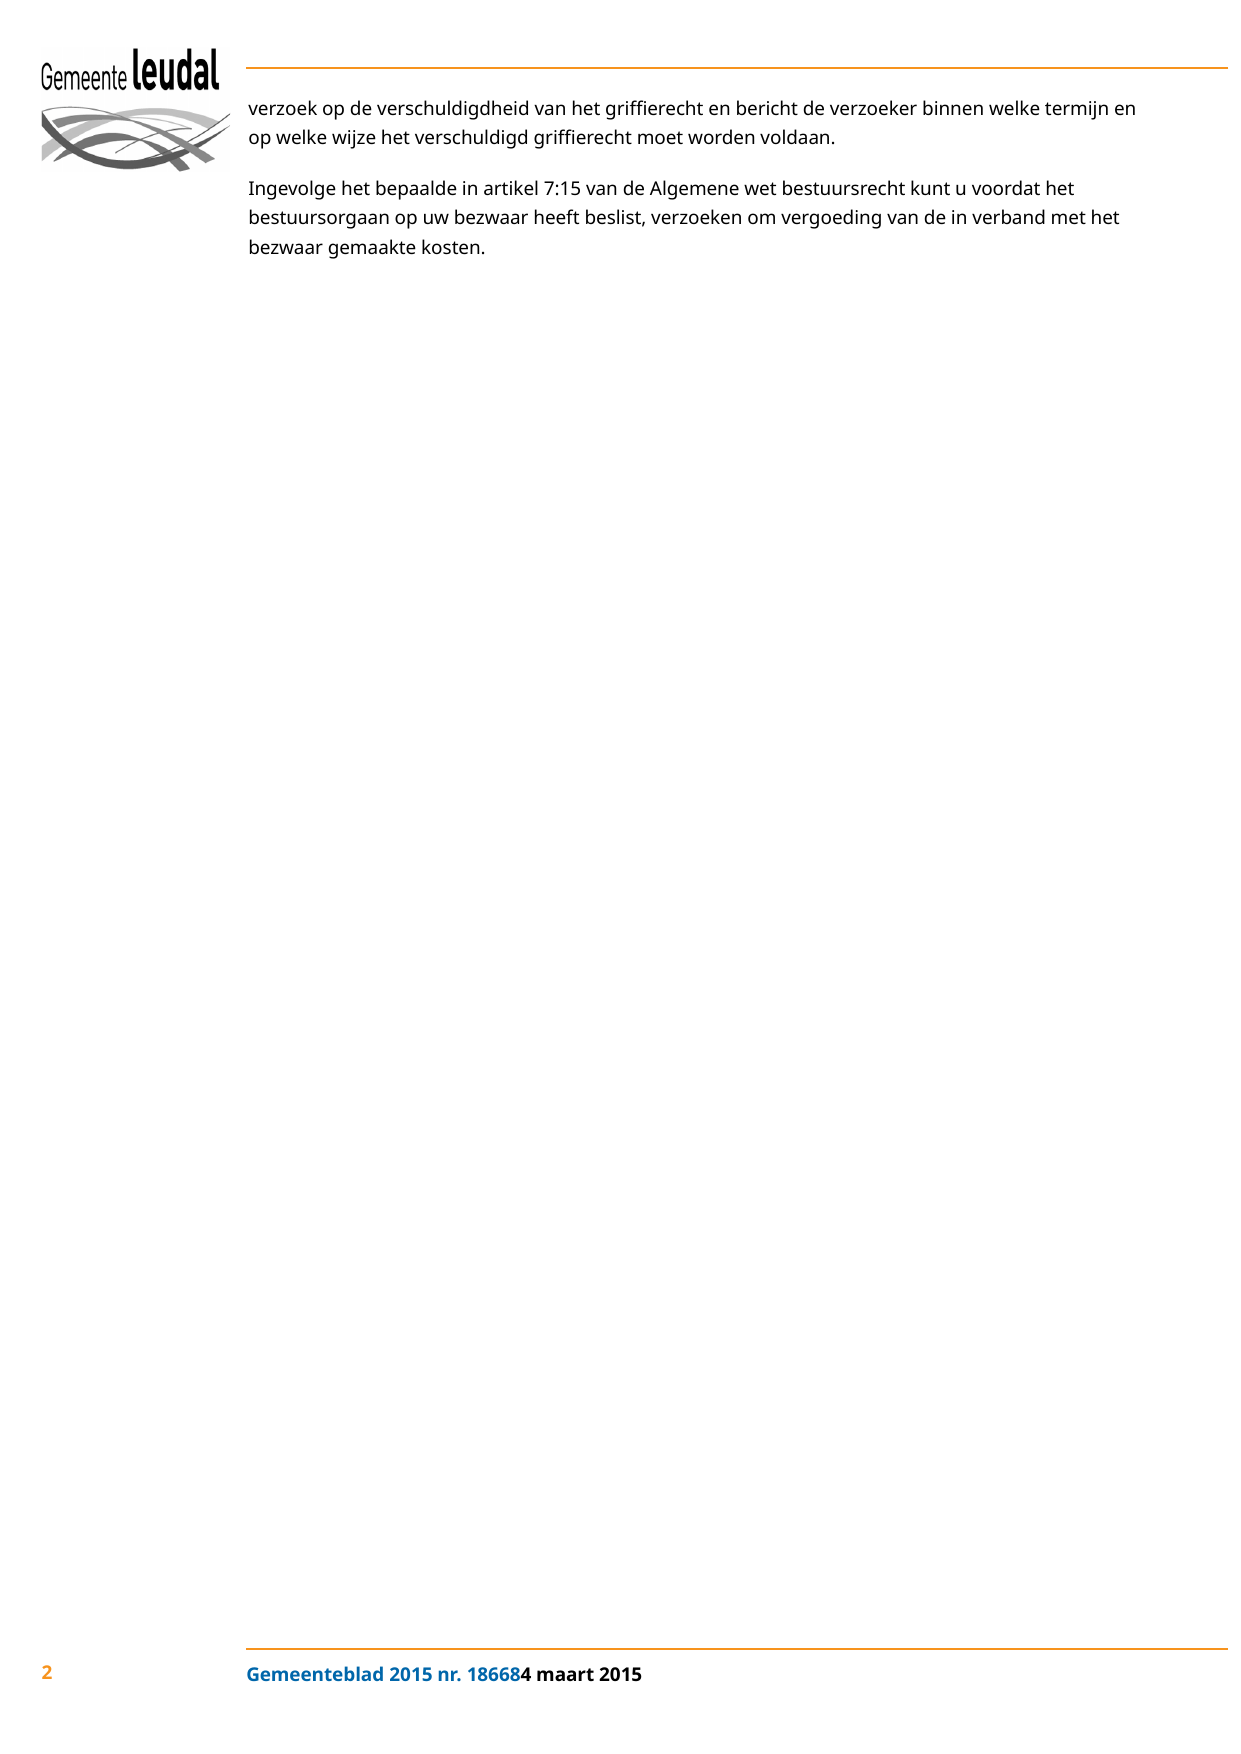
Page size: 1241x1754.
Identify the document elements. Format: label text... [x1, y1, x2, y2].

picture [41, 47, 231, 172]
text verzoek op de verschuldigdheid van het griffierecht en bericht de verzoeker binnen welke termijn en op welke wijze het verschuldigd griffierecht moet worden voldaan. [248, 95, 1152, 150]
text Ingevolge het bepaalde in artikel 7:15 van de Algemene wet bestuursrecht kunt u voordat het bestuursorgaan op uw bezwaar heeft beslist, verzoeken om vergoeding van de in verband met het bezwaar gemaakte kosten. [248, 175, 1152, 260]
